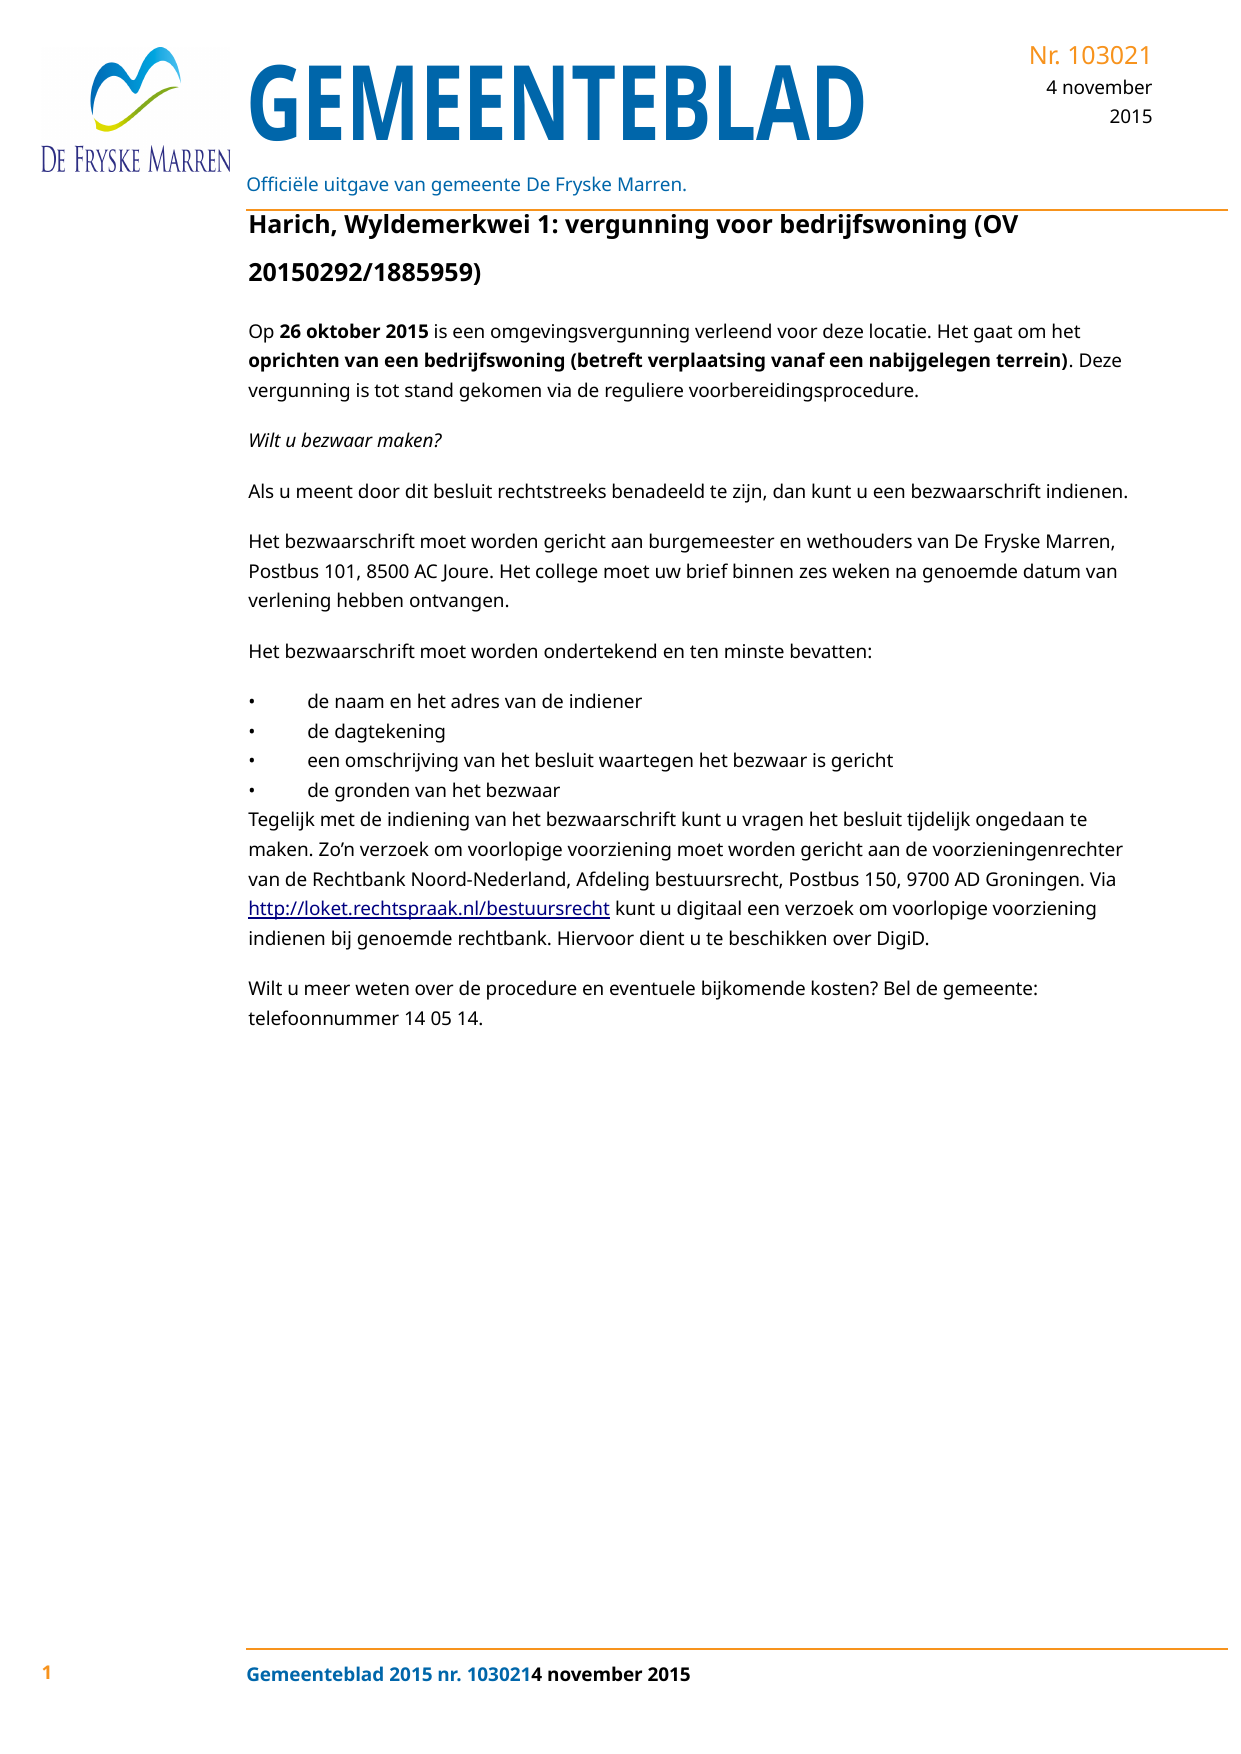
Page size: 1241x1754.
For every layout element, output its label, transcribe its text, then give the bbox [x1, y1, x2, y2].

text Als u meent door dit besluit rechtstreeks benadeeld te zijn, dan kunt u een bezwaarschrift indienen. [248, 478, 1152, 504]
text Op 26 oktober 2015 is een omgevingsvergunning verleend voor deze locatie. Het gaat om het oprichten van een bedrijfswoning (betreft verplaatsing vanaf een nabijgelegen terrein). Deze vergunning is tot stand gekomen via de reguliere voorbereidingsprocedure. [248, 318, 1152, 403]
list de dagtekening [248, 718, 1152, 744]
text Wilt u meer weten over de procedure en eventuele bijkomende kosten? Bel de gemeente: telefoonnummer 14 05 14. [248, 975, 1152, 1031]
text Tegelijk met de indiening van het bezwaarschrift kunt u vragen het besluit tijdelijk ongedaan te maken. Zo’n verzoek om voorlopige voorziening moet worden gericht aan de voorzieningenrechter van de Rechtbank Noord-Nederland, Afdeling bestuursrecht, Postbus 150, 9700 AD Groningen. Via http://loket.rechtspraak.nl/bestuursrecht kunt u digitaal een verzoek om voorlopige voorziening indienen bij genoemde rechtbank. Hiervoor dient u te beschikken over DigiD. [248, 807, 1152, 951]
list de gronden van het bezwaar [248, 777, 1152, 803]
text Wilt u bezwaar maken? [248, 427, 1152, 453]
text Het bezwaarschrift moet worden gericht aan burgemeester en wethouders van De Fryske Marren, Postbus 101, 8500 AC Joure. Het college moet uw brief binnen zes weken na genoemde datum van verlening hebben ontvangen. [248, 528, 1152, 613]
list een omschrijving van het besluit waartegen het bezwaar is gericht [248, 747, 1152, 773]
picture [41, 47, 231, 172]
text Het bezwaarschrift moet worden ondertekend en ten minste bevatten: [248, 638, 1152, 664]
text Harich, Wyldemerkwei 1: vergunning voor bedrijfswoning (OV 20150292/1885959) [248, 211, 1152, 288]
list de naam en het adres van de indiener [248, 688, 1152, 714]
